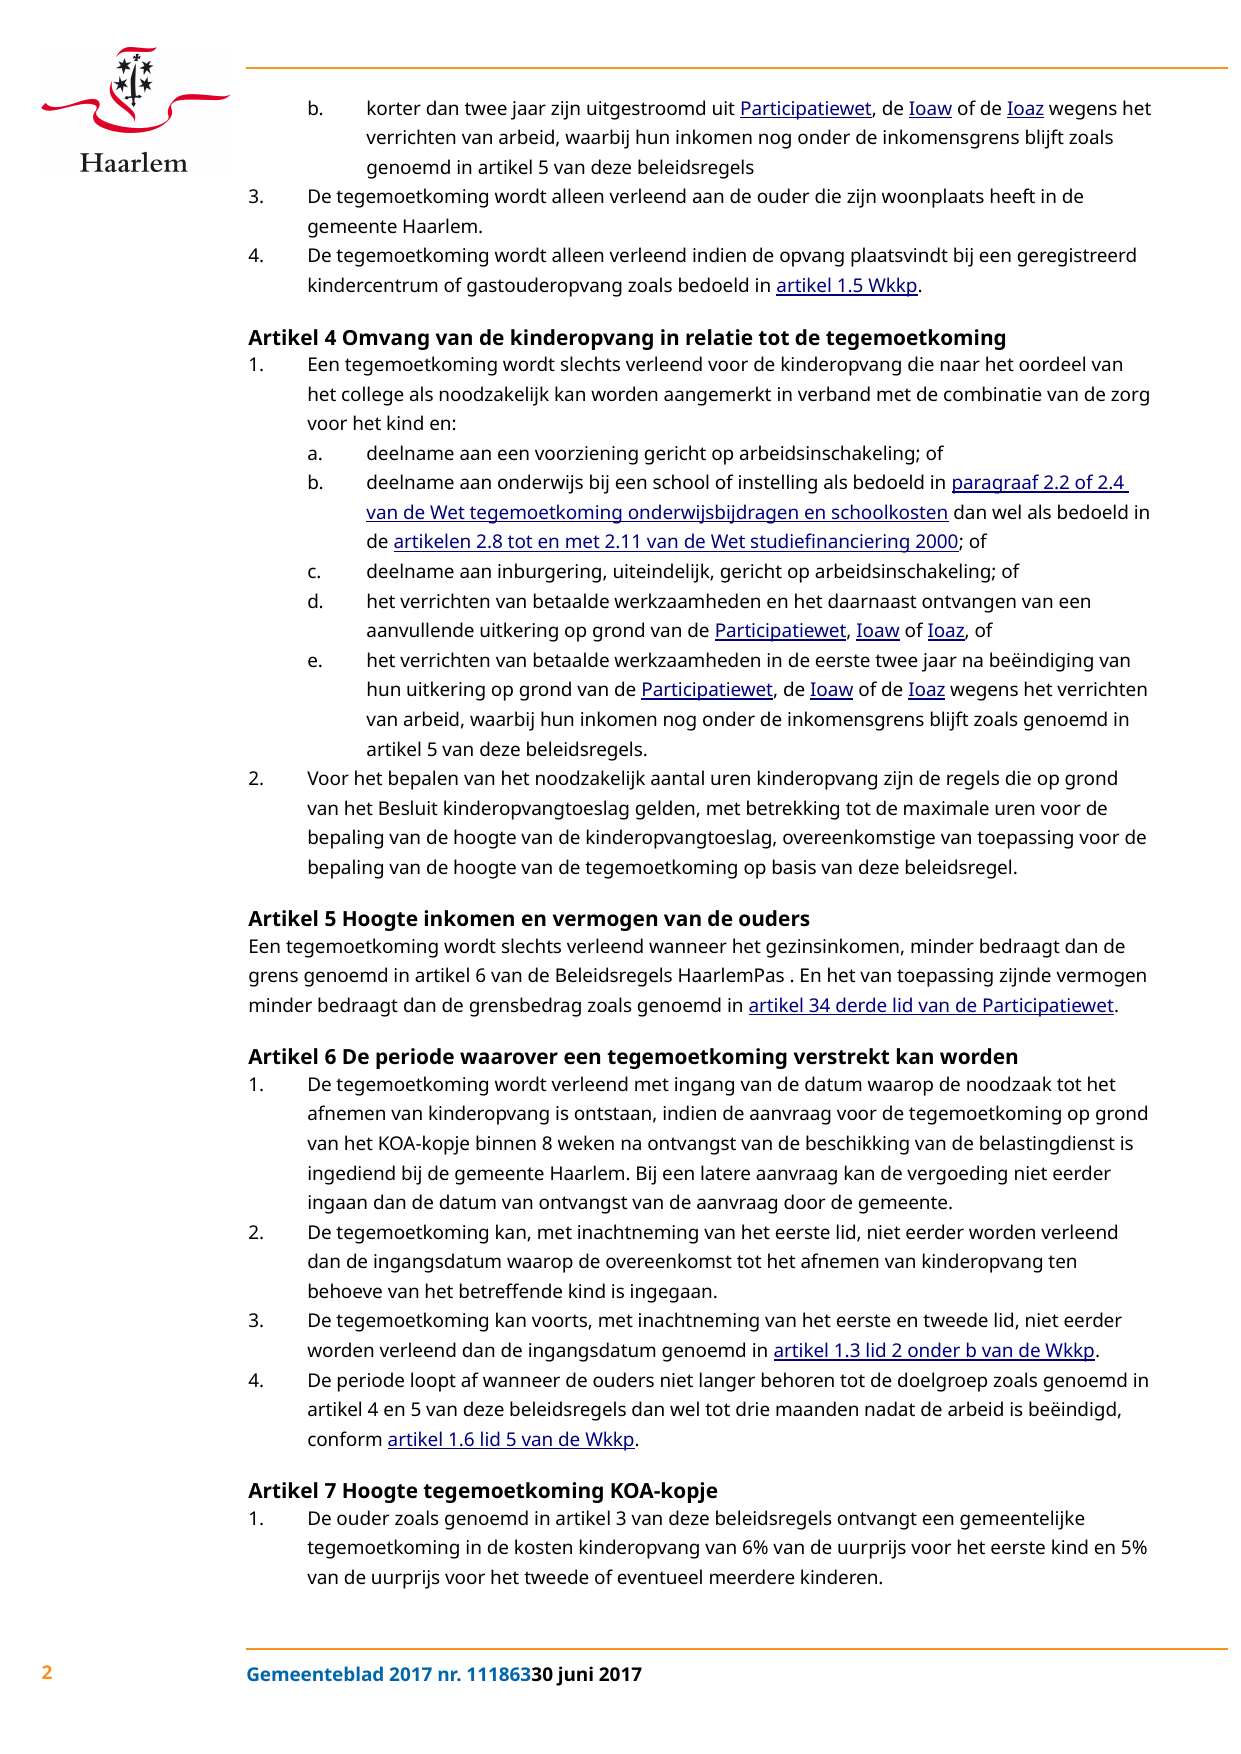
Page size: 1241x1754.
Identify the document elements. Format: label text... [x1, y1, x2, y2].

list De tegemoetkoming wordt verleend met ingang van de datum waarop de noodzaak tot het afnemen van kinderopvang is ontstaan, indien de aanvraag voor de tegemoetkoming op grond van het KOA-kopje binnen 8 weken na ontvangst van de beschikking van de belastingdienst is ingediend bij de gemeente Haarlem. Bij een latere aanvraag kan de vergoeding niet eerder ingaan dan de datum van ontvangst van de aanvraag door de gemeente. [248, 1071, 1152, 1215]
list deelname aan inburgering, uiteindelijk, gericht op arbeidsinschakeling; of [307, 558, 1152, 584]
list De tegemoetkoming kan voorts, met inachtneming van het eerste en tweede lid, niet eerder worden verleend dan de ingangsdatum genoemd in artikel 1.3 lid 2 onder b van de Wkkp. [248, 1308, 1152, 1363]
list Voor het bepalen van het noodzakelijk aantal uren kinderopvang zijn de regels die op grond van het Besluit kinderopvangtoeslag gelden, met betrekking tot de maximale uren voor de bepaling van de hoogte van de kinderopvangtoeslag, overeenkomstige van toepassing voor de bepaling van de hoogte van de tegemoetkoming op basis van deze beleidsregel. [248, 765, 1152, 880]
list De tegemoetkoming wordt alleen verleend aan de ouder die zijn woonplaats heeft in de gemeente Haarlem. [248, 183, 1152, 239]
list Een tegemoetkoming wordt slechts verleend voor de kinderopvang die naar het oordeel van het college als noodzakelijk kan worden aangemerkt in verband met de combinatie van de zorg voor het kind en: [248, 351, 1152, 436]
text Artikel 4 Omvang van de kinderopvang in relatie tot de tegemoetkoming [248, 323, 1152, 351]
text Artikel 7 Hoogte tegemoetkoming KOA-kopje [248, 1476, 1152, 1505]
list De periode loopt af wanneer de ouders niet langer behoren tot de doelgroep zoals genoemd in artikel 4 en 5 van deze beleidsregels dan wel tot drie maanden nadat de arbeid is beëindigd, conform artikel 1.6 lid 5 van de Wkkp. [248, 1367, 1152, 1452]
list het verrichten van betaalde werkzaamheden en het daarnaast ontvangen van een aanvullende uitkering op grond van de Participatiewet, Ioaw of Ioaz, of [307, 588, 1152, 643]
picture [41, 47, 231, 172]
text Artikel 5 Hoogte inkomen en vermogen van de ouders [248, 904, 1152, 933]
text Een tegemoetkoming wordt slechts verleend wanneer het gezinsinkomen, minder bedraagt dan de grens genoemd in artikel 6 van de Beleidsregels HaarlemPas . En het van toepassing zijnde vermogen minder bedraagt dan de grensbedrag zoals genoemd in artikel 34 derde lid van de Participatiewet. [248, 933, 1152, 1018]
list deelname aan een voorziening gericht op arbeidsinschakeling; of [307, 440, 1152, 466]
list het verrichten van betaalde werkzaamheden in de eerste twee jaar na beëindiging van hun uitkering op grond van de Participatiewet, de Ioaw of de Ioaz wegens het verrichten van arbeid, waarbij hun inkomen nog onder de inkomensgrens blijft zoals genoemd in artikel 5 van deze beleidsregels. [307, 647, 1152, 761]
list De ouder zoals genoemd in artikel 3 van deze beleidsregels ontvangt een gemeentelijke tegemoetkoming in de kosten kinderopvang van 6% van de uurprijs voor het eerste kind en 5% van de uurprijs voor het tweede of eventueel meerdere kinderen. [248, 1505, 1152, 1590]
list De tegemoetkoming kan, met inachtneming van het eerste lid, niet eerder worden verleend dan de ingangsdatum waarop de overeenkomst tot het afnemen van kinderopvang ten behoeve van het betreffende kind is ingegaan. [248, 1219, 1152, 1304]
list deelname aan onderwijs bij een school of instelling als bedoeld in paragraaf 2.2 of 2.4 van de Wet tegemoetkoming onderwijsbijdragen en schoolkosten dan wel als bedoeld in de artikelen 2.8 tot en met 2.11 van de Wet studiefinanciering 2000; of [307, 469, 1152, 554]
list korter dan twee jaar zijn uitgestroomd uit Participatiewet, de Ioaw of de Ioaz wegens het verrichten van arbeid, waarbij hun inkomen nog onder de inkomensgrens blijft zoals genoemd in artikel 5 van deze beleidsregels [307, 95, 1152, 180]
list De tegemoetkoming wordt alleen verleend indien de opvang plaatsvindt bij een geregistreerd kindercentrum of gastouderopvang zoals bedoeld in artikel 1.5 Wkkp. [248, 243, 1152, 298]
text Artikel 6 De periode waarover een tegemoetkoming verstrekt kan worden [248, 1042, 1152, 1071]
